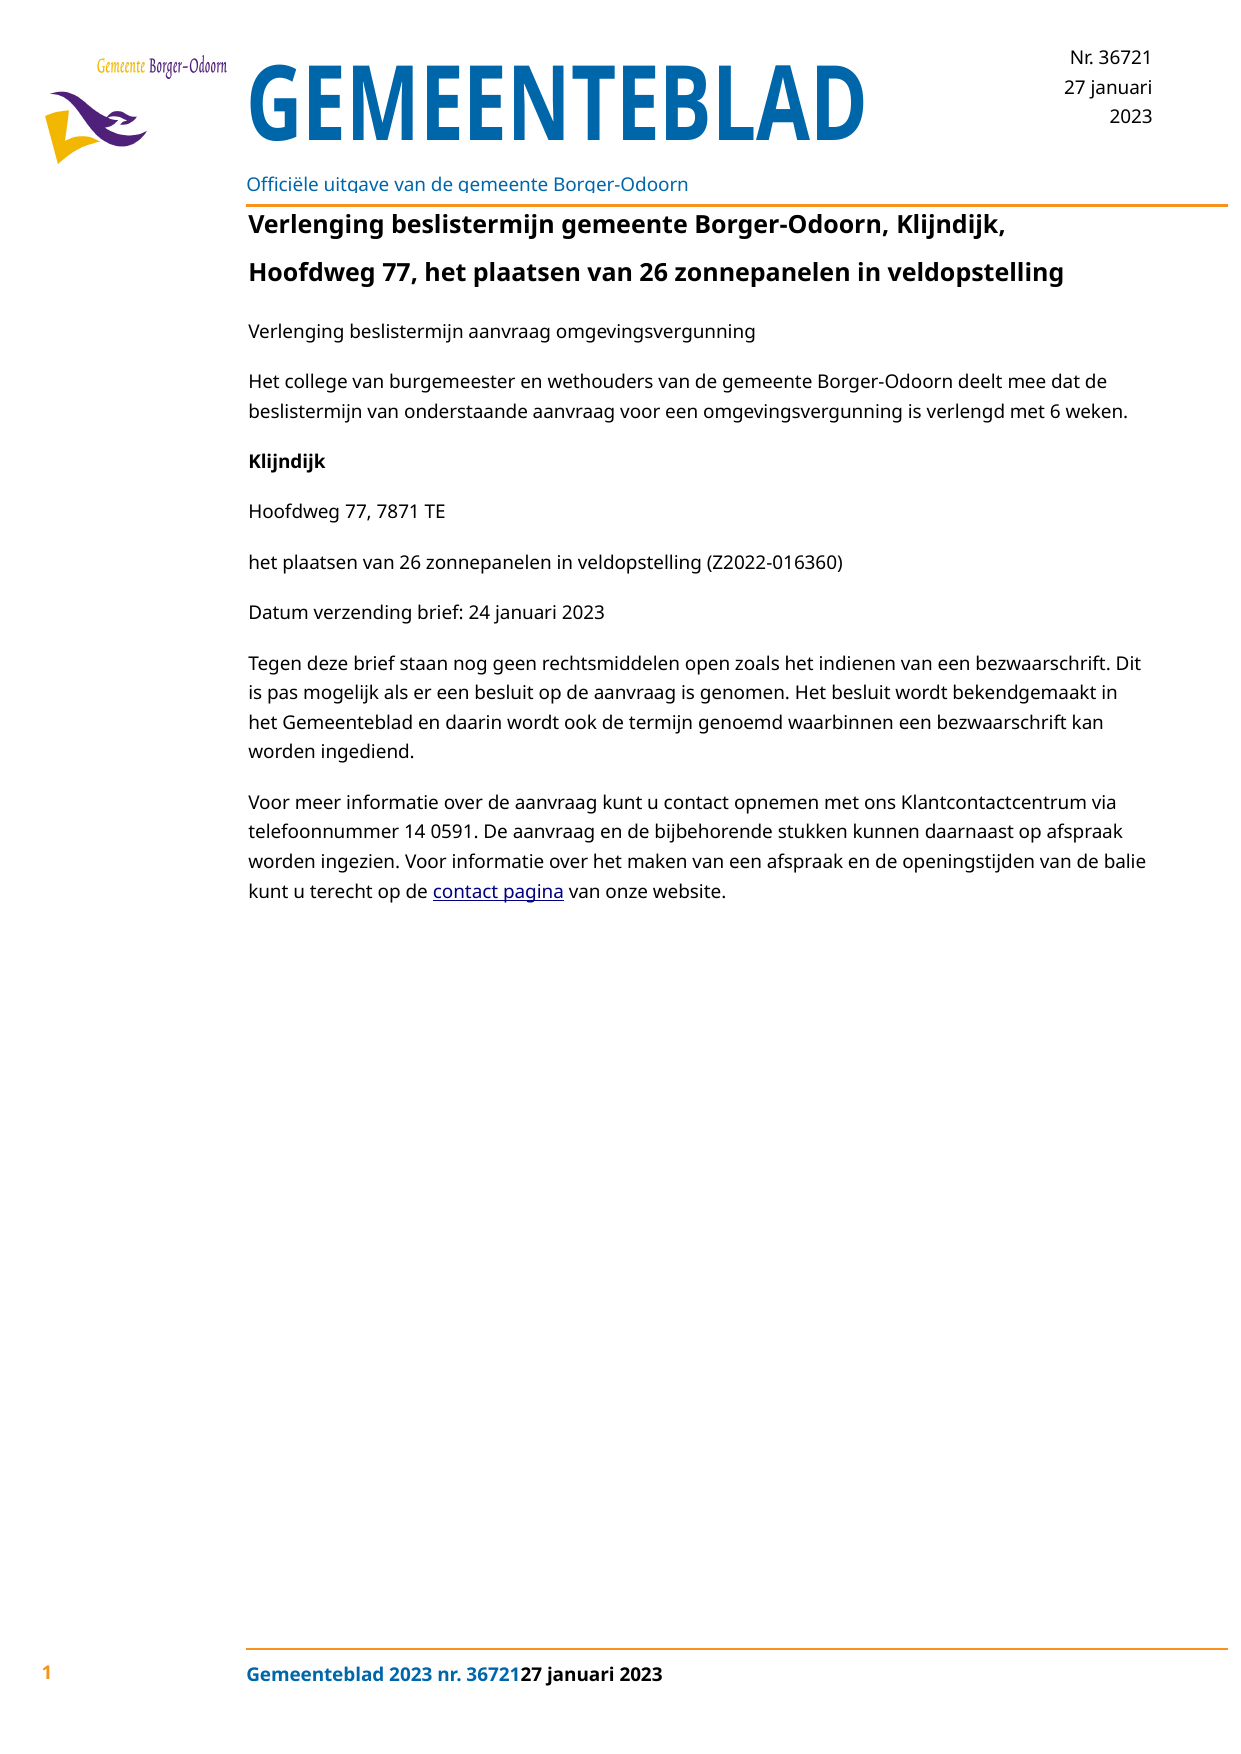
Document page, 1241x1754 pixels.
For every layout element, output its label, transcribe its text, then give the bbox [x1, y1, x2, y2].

text Voor meer informatie over de aanvraag kunt u contact opnemen met ons Klantcontactcentrum via telefoonnummer 14 0591. De aanvraag en de bijbehorende stukken kunnen daarnaast op afspraak worden ingezien. Voor informatie over het maken van een afspraak en de openingstijden van de balie kunt u terecht op de contact pagina van onze website. [248, 789, 1152, 904]
text Hoofdweg 77, 7871 TE [248, 499, 1152, 524]
text het plaatsen van 26 zonnepanelen in veldopstelling (Z2022-016360) [248, 549, 1152, 575]
text Verlenging beslistermijn gemeente Borger-Odoorn, Klijndijk, Hoofdweg 77, het plaatsen van 26 zonnepanelen in veldopstelling [248, 207, 1152, 288]
text Klijndijk [248, 448, 1152, 474]
text Verlenging beslistermijn aanvraag omgevingsvergunning [248, 318, 1152, 344]
picture [41, 47, 231, 172]
text Het college van burgemeester en wethouders van de gemeente Borger-Odoorn deelt mee dat de beslistermijn van onderstaande aanvraag voor een omgevingsvergunning is verlengd met 6 weken. [248, 368, 1152, 424]
text Tegen deze brief staan nog geen rechtsmiddelen open zoals het indienen van een bezwaarschrift. Dit is pas mogelijk als er een besluit op de aanvraag is genomen. Het besluit wordt bekendgemaakt in het Gemeenteblad en daarin wordt ook de termijn genoemd waarbinnen een bezwaarschrift kan worden ingediend. [248, 650, 1152, 764]
text Datum verzending brief: 24 januari 2023 [248, 599, 1152, 625]
